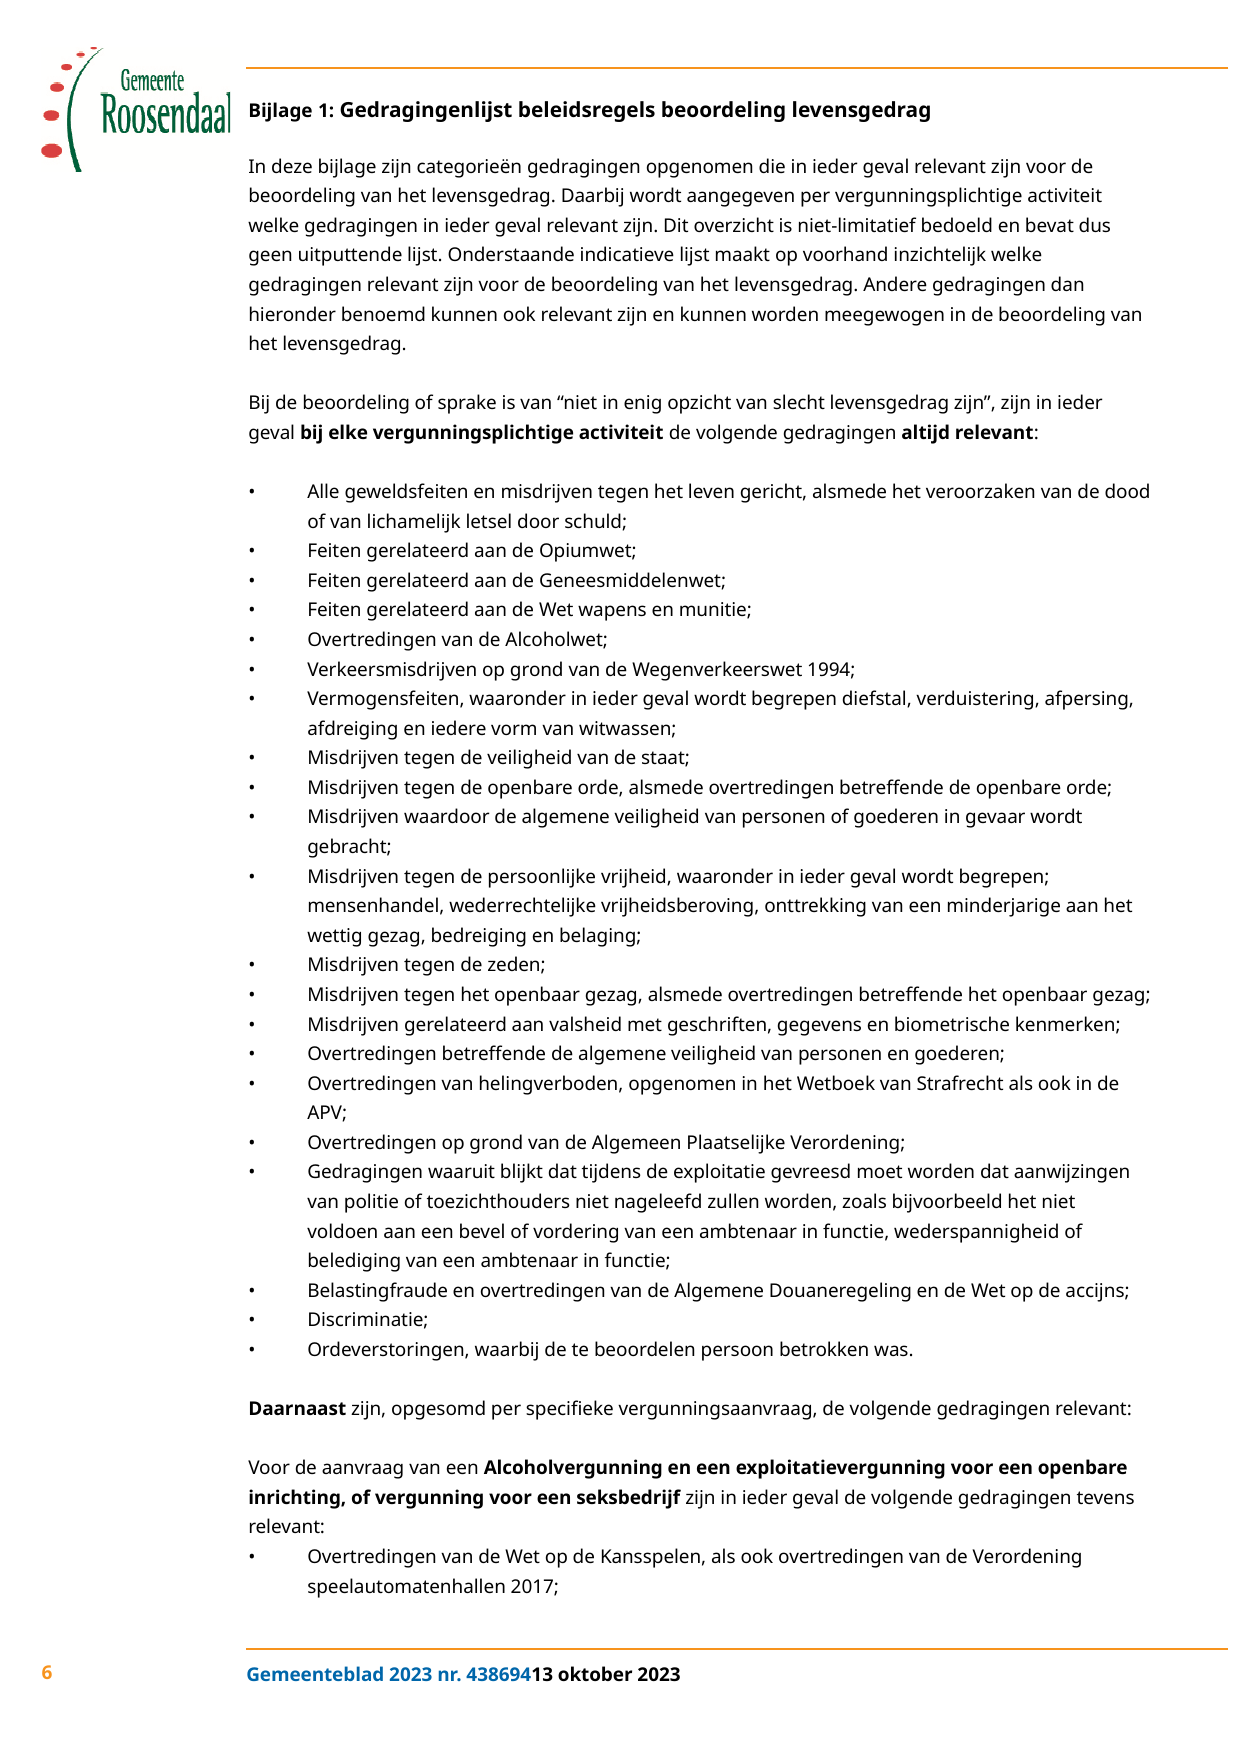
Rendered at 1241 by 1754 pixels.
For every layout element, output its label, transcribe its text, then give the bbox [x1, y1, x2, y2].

list Belastingfraude en overtredingen van de Algemene Douaneregeling en de Wet op de accijns; [248, 1277, 1152, 1303]
list Vermogensfeiten, waaronder in ieder geval wordt begrepen diefstal, verduistering, afpersing, afdreiging en iedere vorm van witwassen; [248, 685, 1152, 741]
list Overtredingen betreffende de algemene veiligheid van personen en goederen; [248, 1040, 1152, 1066]
list Alle geweldsfeiten en misdrijven tegen het leven gericht, alsmede het veroorzaken van de dood of van lichamelijk letsel door schuld; [248, 478, 1152, 534]
list Misdrijven tegen de openbare orde, alsmede overtredingen betreffende de openbare orde; [248, 774, 1152, 800]
list Overtredingen van de Wet op de Kansspelen, als ook overtredingen van de Verordening speelautomatenhallen 2017; [248, 1543, 1152, 1599]
text Daarnaast zijn, opgesomd per specifieke vergunningsaanvraag, de volgende gedragingen relevant: [248, 1395, 1152, 1421]
text Bijlage 1: Gedragingenlijst beleidsregels beoordeling levensgedrag [248, 95, 1152, 123]
list Misdrijven waardoor de algemene veiligheid van personen of goederen in gevaar wordt gebracht; [248, 804, 1152, 859]
list Misdrijven tegen de veiligheid van de staat; [248, 744, 1152, 770]
list Verkeersmisdrijven op grond van de Wegenverkeerswet 1994; [248, 656, 1152, 682]
list Feiten gerelateerd aan de Wet wapens en munitie; [248, 597, 1152, 622]
list Discriminatie; [248, 1307, 1152, 1332]
list Misdrijven gerelateerd aan valsheid met geschriften, gegevens en biometrische kenmerken; [248, 1011, 1152, 1037]
list Feiten gerelateerd aan de Opiumwet; [248, 537, 1152, 563]
list Misdrijven tegen het openbaar gezag, alsmede overtredingen betreffende het openbaar gezag; [248, 981, 1152, 1007]
picture [41, 47, 231, 172]
text Voor de aanvraag van een Alcoholvergunning en een exploitatievergunning voor een openbare inrichting, of vergunning voor een seksbedrijf zijn in ieder geval de volgende gedragingen tevens relevant: [248, 1454, 1152, 1539]
list Gedragingen waaruit blijkt dat tijdens de exploitatie gevreesd moet worden dat aanwijzingen van politie of toezichthouders niet nageleefd zullen worden, zoals bijvoorbeeld het niet voldoen aan een bevel of vordering van een ambtenaar in functie, wederspannigheid of belediging van een ambtenaar in functie; [248, 1159, 1152, 1273]
list Overtredingen van helingverboden, opgenomen in het Wetboek van Strafrecht als ook in de APV; [248, 1070, 1152, 1125]
list Misdrijven tegen de zeden; [248, 952, 1152, 977]
text In deze bijlage zijn categorieën gedragingen opgenomen die in ieder geval relevant zijn voor de beoordeling van het levensgedrag. Daarbij wordt aangegeven per vergunningsplichtige activiteit welke gedragingen in ieder geval relevant zijn. Dit overzicht is niet-limitatief bedoeld en bevat dus geen uitputtende lijst. Onderstaande indicatieve lijst maakt op voorhand inzichtelijk welke gedragingen relevant zijn voor de beoordeling van het levensgedrag. Andere gedragingen dan hieronder benoemd kunnen ook relevant zijn en kunnen worden meegewogen in de beoordeling van het levensgedrag. [248, 153, 1152, 356]
list Misdrijven tegen de persoonlijke vrijheid, waaronder in ieder geval wordt begrepen; mensenhandel, wederrechtelijke vrijheidsberoving, onttrekking van een minderjarige aan het wettig gezag, bedreiging en belaging; [248, 863, 1152, 948]
text Bij de beoordeling of sprake is van “niet in enig opzicht van slecht levensgedrag zijn”, zijn in ieder geval bij elke vergunningsplichtige activiteit de volgende gedragingen altijd relevant: [248, 389, 1152, 445]
list Feiten gerelateerd aan de Geneesmiddelenwet; [248, 567, 1152, 593]
list Ordeverstoringen, waarbij de te beoordelen persoon betrokken was. [248, 1336, 1152, 1362]
list Overtredingen op grond van de Algemeen Plaatselijke Verordening; [248, 1129, 1152, 1155]
list Overtredingen van de Alcoholwet; [248, 626, 1152, 652]
